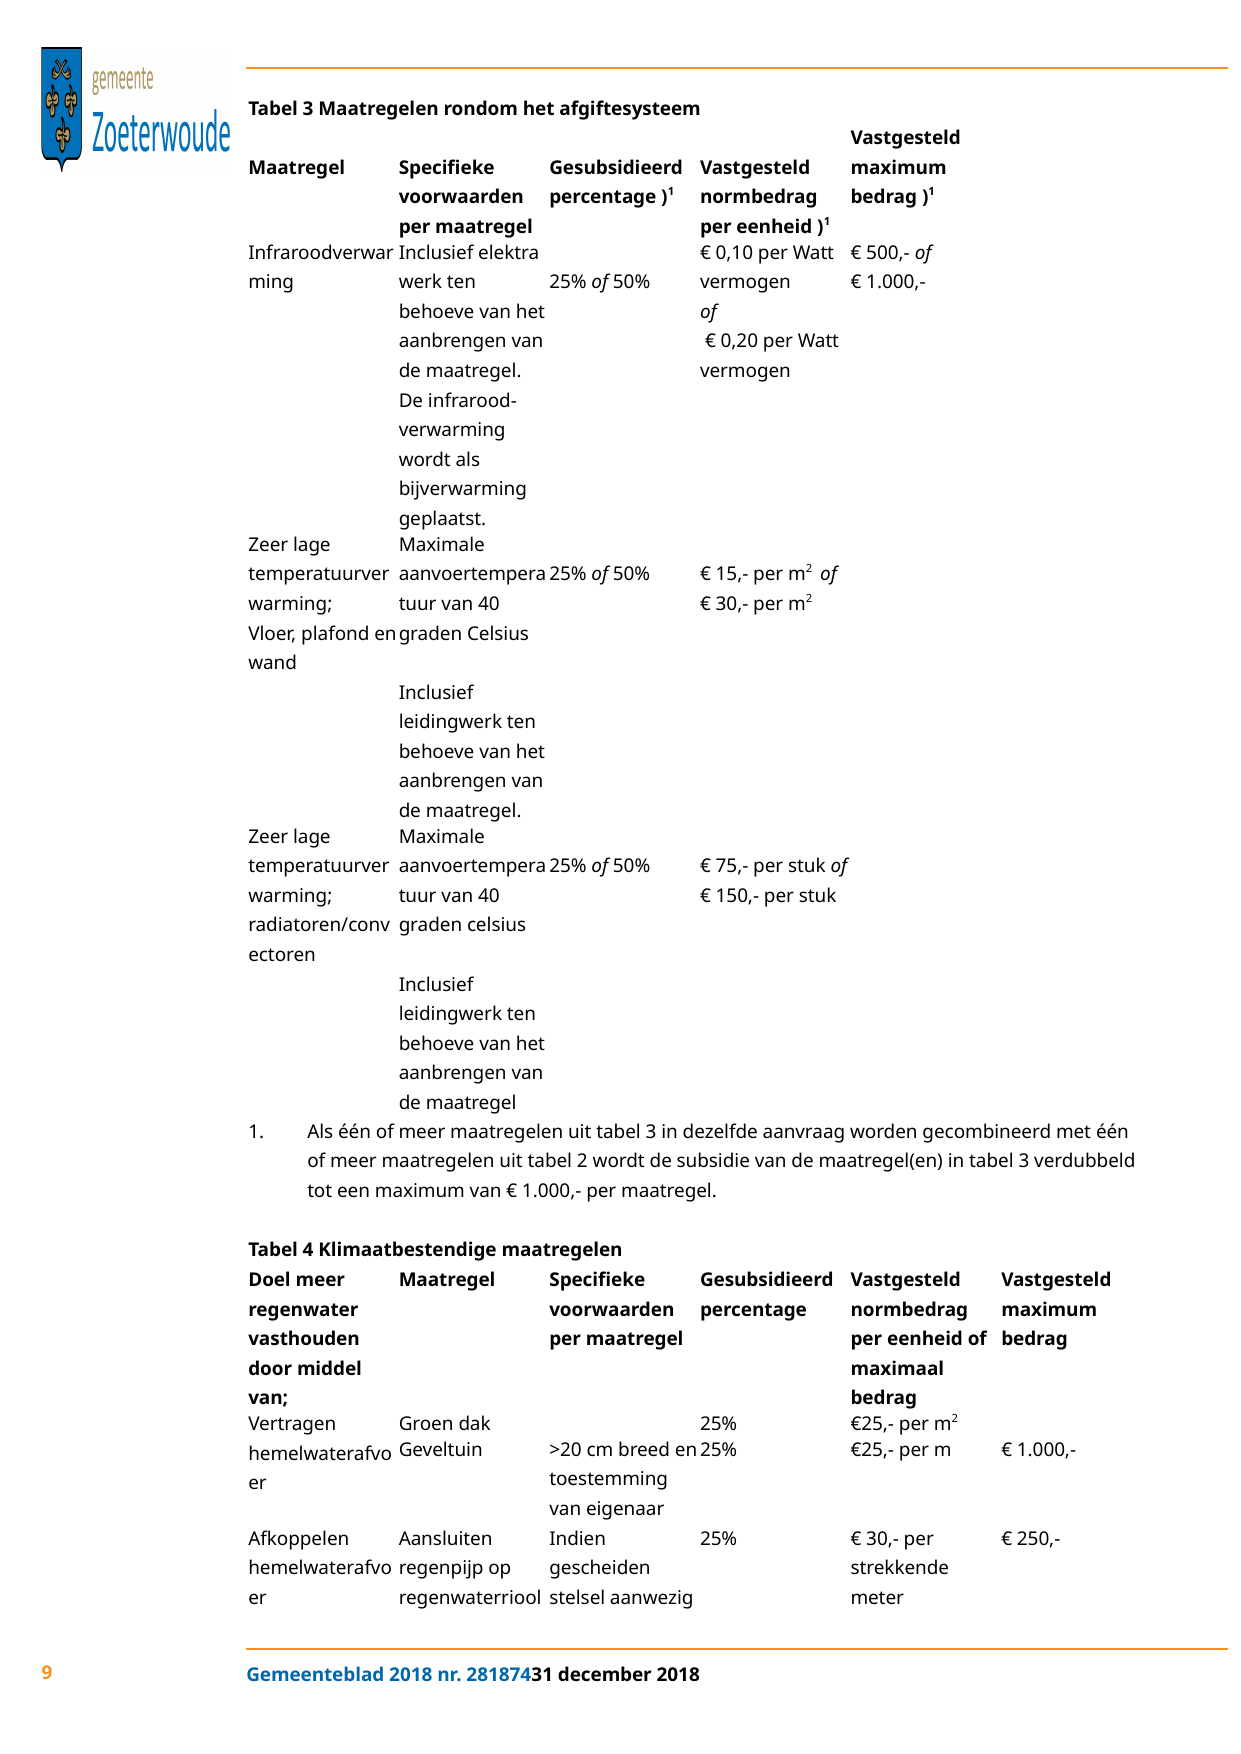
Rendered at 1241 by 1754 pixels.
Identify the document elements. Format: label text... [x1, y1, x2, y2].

table_header Gesubsidieerd percentage [700, 1266, 850, 1410]
table_cell [549, 1410, 700, 1436]
table_cell >20 cm breed en toestemming van eigenaar [549, 1436, 700, 1525]
table_cell Indien gescheiden stelsel aanwezig [549, 1525, 700, 1609]
text Tabel 4 Klimaatbestendige maatregelen [248, 1236, 1152, 1262]
table_cell Aansluiten regenpijp op regenwaterriool [399, 1525, 549, 1609]
list Als één of meer maatregelen uit tabel 3 in dezelfde aanvraag worden gecombineerd met één of meer maatregelen uit tabel 2 wordt de subsidie van de maatregel(en) in tabel 3 verdubbeld tot een maximum van € 1.000,- per maatregel. [248, 1118, 1152, 1203]
table_cell Vertragen hemelwaterafvoer [248, 1410, 398, 1525]
table_cell Maximale aanvoertemperatuur van 40 graden celsius Inclusief leidingwerk ten behoeve van het aanbrengen van de maatregel [399, 823, 549, 1115]
table_cell Geveltuin [399, 1436, 549, 1525]
table_cell Inclusief elektra werk ten behoeve van het aanbrengen van de maatregel. De infrarood- verwarming wordt als bijverwarming geplaatst. [399, 239, 549, 531]
table_cell € 30,- per strekkende meter [850, 1525, 1001, 1609]
table_cell € 15,- per m2 of € 30,- per m2 [700, 531, 850, 823]
table_header Maatregel [248, 125, 398, 239]
table_cell Infraroodverwarming [248, 239, 398, 531]
table_cell Groen dak [399, 1410, 549, 1436]
table_header Specifieke voorwaarden per maatregel [399, 125, 549, 239]
table_cell 25% of 50% [549, 823, 700, 1115]
table_cell €25,- per m2 [850, 1410, 1001, 1436]
table_cell 25% [700, 1436, 850, 1525]
picture [41, 47, 231, 172]
table_cell 25% [700, 1525, 850, 1609]
table_cell Afkoppelen hemelwaterafvoer [248, 1525, 398, 1609]
table_header Specifieke voorwaarden per maatregel [549, 1266, 700, 1410]
table_cell 25% of 50% [549, 239, 700, 531]
table_header Maatregel [399, 1266, 549, 1410]
table_header Vastgesteld maximum bedrag )1 [850, 125, 1001, 239]
table_cell €25,- per m [850, 1436, 1001, 1525]
table_cell 25% [700, 1410, 850, 1436]
table_cell € 1.000,- [1001, 1436, 1152, 1525]
table_header Vastgesteld normbedrag per eenheid of maximaal bedrag [850, 1266, 1001, 1410]
table_cell € 250,- [1001, 1525, 1152, 1609]
table_cell € 0,10 per Watt vermogen of € 0,20 per Watt vermogen [700, 239, 850, 531]
table_header Doel meer regenwater vasthouden door middel van; [248, 1266, 398, 1410]
text Tabel 3 Maatregelen rondom het afgiftesysteem [248, 95, 1152, 121]
table_cell Zeer lage temperatuurverwarming; Vloer, plafond en wand [248, 531, 398, 823]
table_cell Zeer lage temperatuurverwarming; radiatoren/convectoren [248, 823, 398, 1115]
table_cell [1001, 1410, 1152, 1436]
table_cell € 500,- of € 1.000,- [850, 239, 1001, 1115]
table_header Vastgesteld normbedrag per eenheid )1 [700, 125, 850, 239]
table_header Vastgesteld maximum bedrag [1001, 1266, 1152, 1410]
table_cell Maximale aanvoertemperatuur van 40 graden Celsius Inclusief leidingwerk ten behoeve van het aanbrengen van de maatregel. [399, 531, 549, 823]
table_cell 25% of 50% [549, 531, 700, 823]
table_cell € 75,- per stuk of € 150,- per stuk [700, 823, 850, 1115]
table_header Gesubsidieerd percentage )1 [549, 125, 700, 239]
